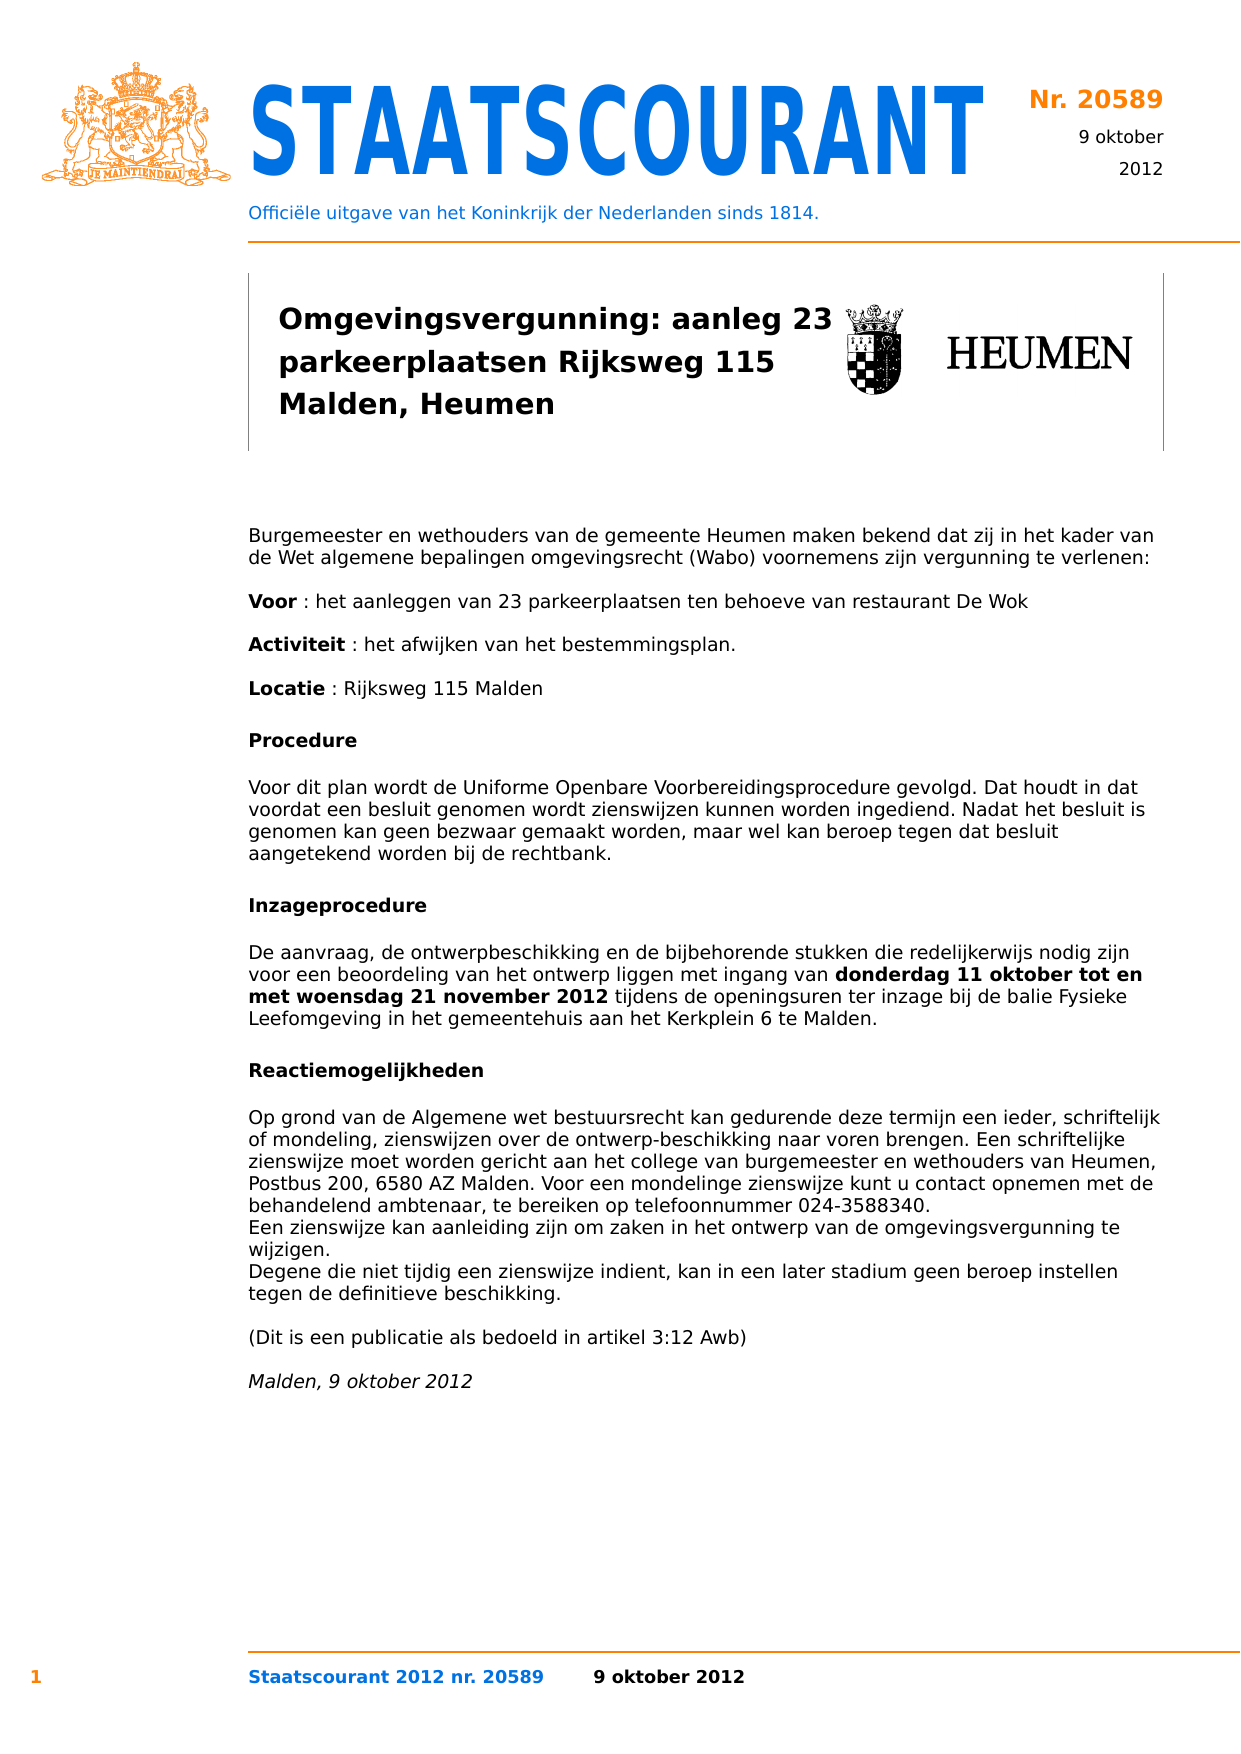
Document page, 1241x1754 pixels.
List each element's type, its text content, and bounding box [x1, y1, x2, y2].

subtitle Omgevingsvergunning: aanleg 23 parkeerplaatsen Rijksweg 115 Malden, Heumen [249, 273, 1163, 451]
text Burgemeester en wethouders van de gemeente Heumen maken bekend dat zij in het kader van de Wet algemene bepalingen omgevingsrecht (Wabo) voornemens zijn vergunning te verlenen: [248, 525, 1163, 569]
subtitle Reactiemogelijkheden [248, 1060, 1163, 1082]
text Locatie : Rijksweg 115 Malden [248, 678, 1163, 700]
subtitle Inzageprocedure [248, 895, 1163, 917]
text Degene die niet tijdig een zienswijze indient, kan in een later stadium geen beroep instellen tegen de definitieve beschikking. [248, 1261, 1163, 1305]
text (Dit is een publicatie als bedoeld in artikel 3:12 Awb) [248, 1327, 1163, 1349]
table_cell 9 oktober [998, 121, 1240, 153]
subtitle Procedure [248, 730, 1163, 752]
table_header STAATSCOURANT [248, 62, 998, 203]
text Activiteit : het afwijken van het bestemmingsplan. [248, 634, 1163, 656]
text De aanvraag, de ontwerpbeschikking en de bijbehorende stukken die redelijkerwijs nodig zijn voor een beoordeling van het ontwerp liggen met ingang van donderdag 11 oktober tot en met woensdag 21 november 2012 tijdens de openingsuren ter inzage bij de balie Fysieke Leefomgeving in het gemeentehuis aan het Kerkplein 6 te Malden. [248, 942, 1163, 1030]
table_cell 2012 [998, 153, 1240, 203]
picture [844, 302, 1134, 397]
text Een zienswijze kan aanleiding zijn om zaken in het ontwerp van de omgevingsvergunning te wijzigen. [248, 1217, 1163, 1261]
text Voor dit plan wordt de Uniforme Openbare Voorbereidingsprocedure gevolgd. Dat houdt in dat voordat een besluit genomen wordt zienswijzen kunnen worden ingediend. Nadat het besluit is genomen kan geen bezwaar gemaakt worden, maar wel kan beroep tegen dat besluit aangetekend worden bij de rechtbank. [248, 777, 1163, 865]
text Op grond van de Algemene wet bestuursrecht kan gedurende deze termijn een ieder, schriftelijk of mondeling, zienswijzen over de ontwerp-beschikking naar voren brengen. Een schriftelijke zienswijze moet worden gericht aan het college van burgemeester en wethouders van Heumen, Postbus 200, 6580 AZ Malden. Voor een mondelinge zienswijze kunt u contact opnemen met de behandelend ambtenaar, te bereiken op telefoonnummer 024-3588340. [248, 1107, 1163, 1217]
table_cell Officiële uitgave van het Koninkrijk der Nederlanden sinds 1814. [248, 203, 1240, 241]
table_header Nr. 20589 [998, 62, 1240, 121]
text Malden, 9 oktober 2012 [248, 1371, 1163, 1392]
table_header [25, 62, 248, 241]
picture [41, 62, 231, 186]
text Voor : het aanleggen van 23 parkeerplaatsen ten behoeve van restaurant De Wok [248, 591, 1163, 612]
